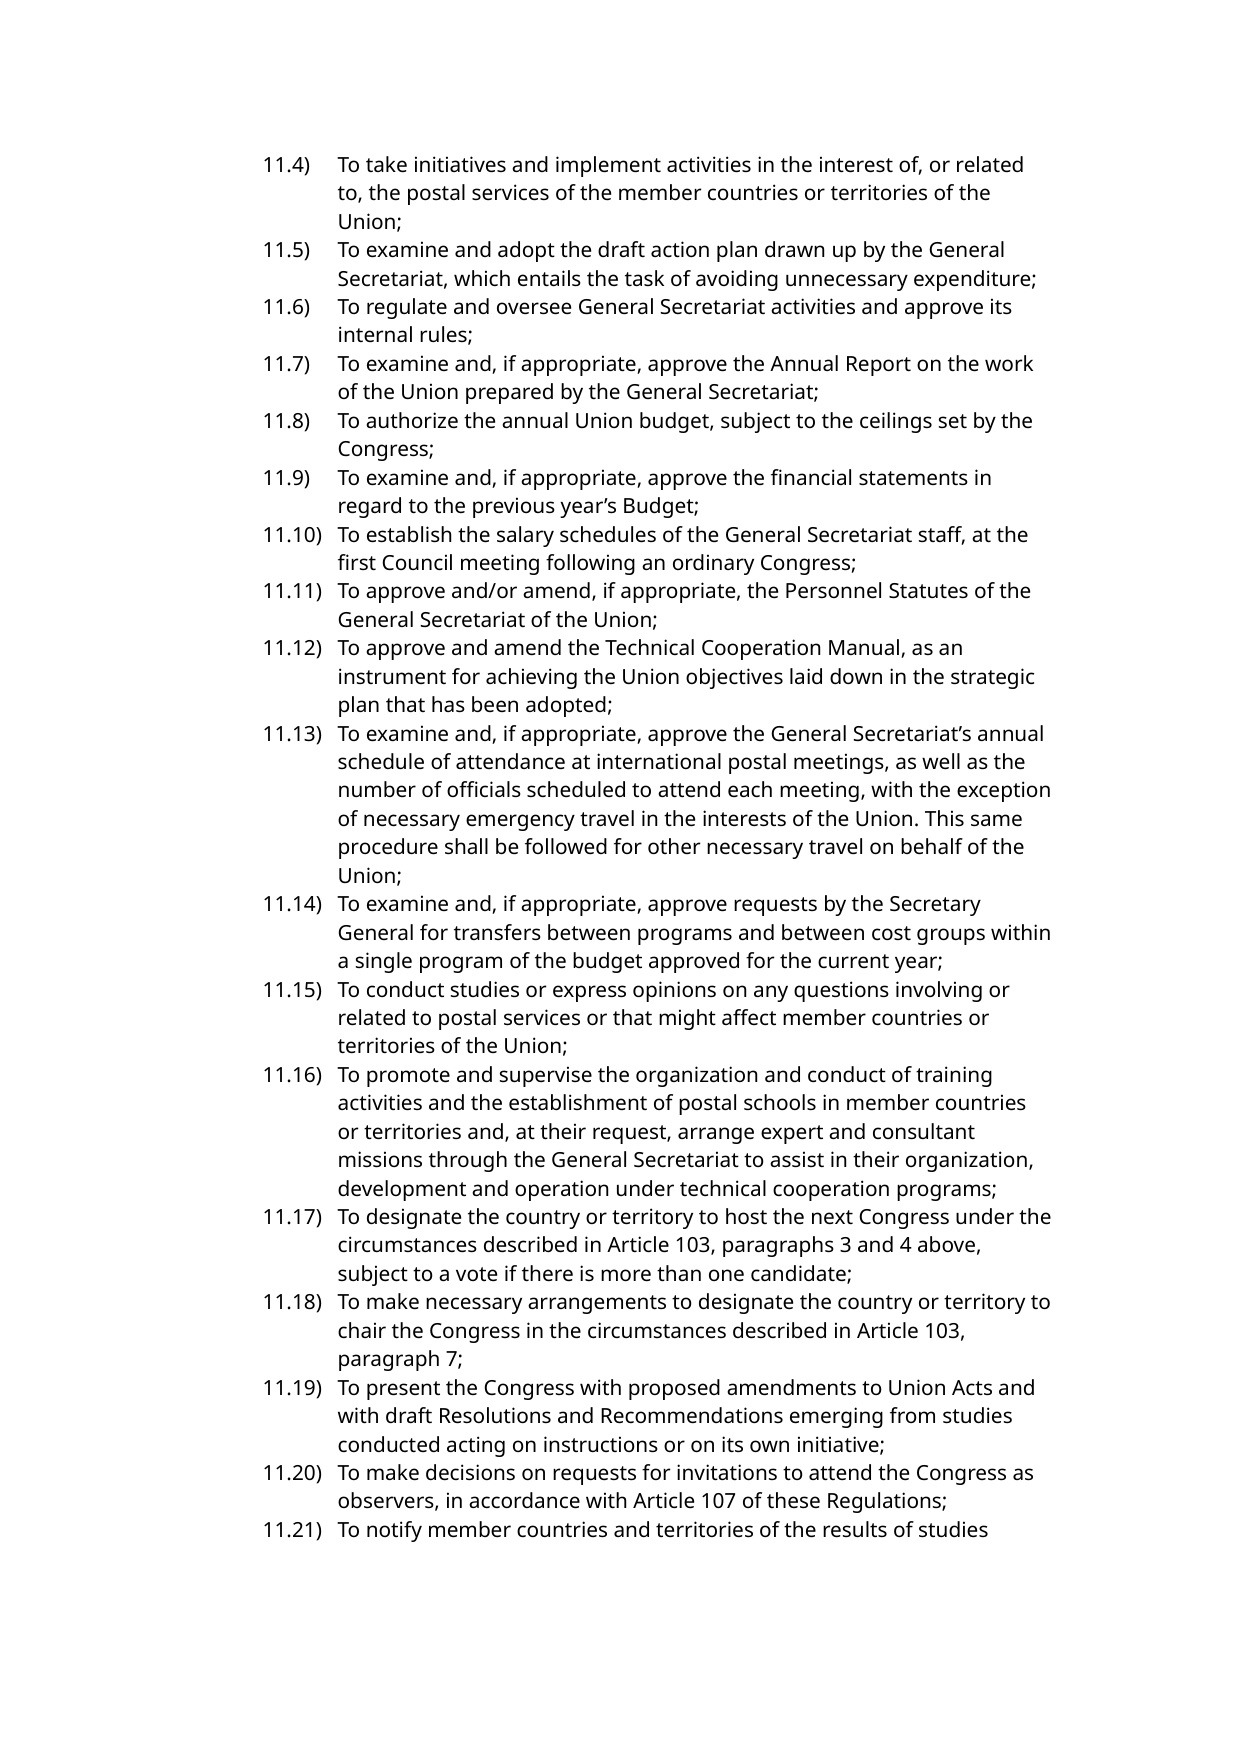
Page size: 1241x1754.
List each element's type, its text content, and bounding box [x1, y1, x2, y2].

list To examine and, if appropriate, approve the financial statements in regard to the previous year’s Budget; [262, 463, 1053, 520]
list To designate the country or territory to host the next Congress under the circumstances described in Article 103, paragraphs 3 and 4 above, subject to a vote if there is more than one candidate; [262, 1202, 1053, 1287]
list To promote and supervise the organization and conduct of training activities and the establishment of postal schools in member countries or territories and, at their request, arrange expert and consultant missions through the General Secretariat to assist in their organization, development and operation under technical cooperation programs; [262, 1060, 1053, 1202]
list To examine and, if appropriate, approve requests by the Secretary General for transfers between programs and between cost groups within a single program of the budget approved for the current year; [262, 889, 1053, 975]
list To establish the salary schedules of the General Secretariat staff, at the first Council meeting following an ordinary Congress; [262, 520, 1053, 577]
list To examine and, if appropriate, approve the General Secretariat’s annual schedule of attendance at international postal meetings, as well as the number of officials scheduled to attend each meeting, with the exception of necessary emergency travel in the interests of the Union. This same procedure shall be followed for other necessary travel on behalf of the Union; [262, 719, 1053, 889]
list To approve and/or amend, if appropriate, the Personnel Statutes of the General Secretariat of the Union; [262, 577, 1053, 633]
list To present the Congress with proposed amendments to Union Acts and with draft Resolutions and Recommendations emerging from studies conducted acting on instructions or on its own initiative; [262, 1373, 1053, 1458]
list To conduct studies or express opinions on any questions involving or related to postal services or that might affect member countries or territories of the Union; [262, 975, 1053, 1060]
list To make decisions on requests for invitations to attend the Congress as observers, in accordance with Article 107 of these Regulations; [262, 1458, 1053, 1515]
list To approve and amend the Technical Cooperation Manual, as an instrument for achieving the Union objectives laid down in the strategic plan that has been adopted; [262, 633, 1053, 719]
list To regulate and oversee General Secretariat activities and approve its internal rules; [262, 292, 1053, 349]
list To notify member countries and territories of the results of studies [262, 1515, 1053, 1543]
list To make necessary arrangements to designate the country or territory to chair the Congress in the circumstances described in Article 103, paragraph 7; [262, 1287, 1053, 1373]
list To examine and adopt the draft action plan drawn up by the General Secretariat, which entails the task of avoiding unnecessary expenditure; [262, 235, 1053, 292]
list To take initiatives and implement activities in the interest of, or related to, the postal services of the member countries or territories of the Union; [262, 150, 1053, 235]
list To examine and, if appropriate, approve the Annual Report on the work of the Union prepared by the General Secretariat; [262, 349, 1053, 406]
list To authorize the annual Union budget, subject to the ceilings set by the Congress; [262, 406, 1053, 463]
